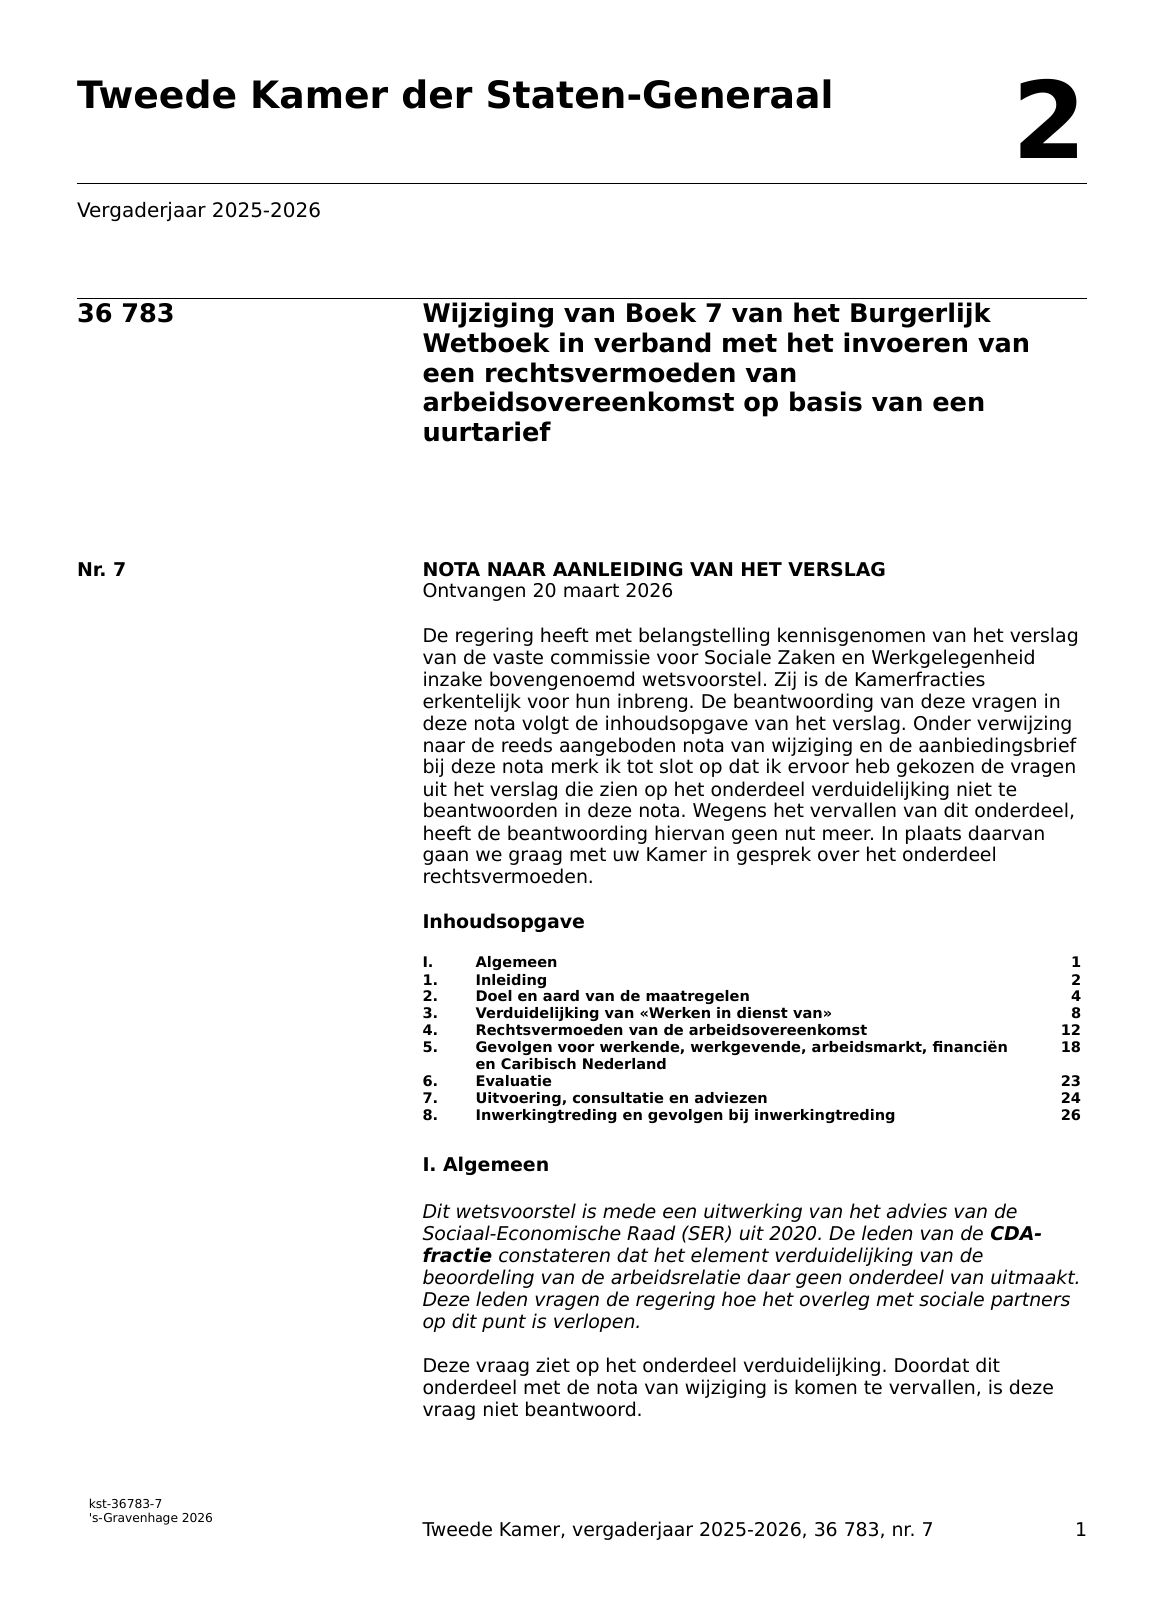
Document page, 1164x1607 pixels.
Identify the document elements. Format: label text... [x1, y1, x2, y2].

table_cell 3. [422, 1005, 469, 1022]
subtitle Inhoudsopgave [422, 911, 1087, 932]
table_header Algemeen [470, 954, 1028, 971]
table_cell 4. [422, 1022, 469, 1039]
table_cell Vergaderjaar 2025-2026 [77, 184, 1087, 298]
subtitle I. Algemeen [422, 1154, 1087, 1176]
table_cell Gevolgen voor werkende, werkgevende, arbeidsmarkt, financiën en Caribisch Nederland [470, 1039, 1028, 1073]
table_cell Inleiding [470, 971, 1028, 988]
table_cell 6. [422, 1073, 469, 1090]
table_cell 23 [1028, 1073, 1087, 1090]
text Dit wetsvoorstel is mede een uitwerking van het advies van de Sociaal-Economische Raad (SER) uit 2020. De leden van de CDA-fractie constateren dat het element verduidelijking van de beoordeling van de arbeidsrelatie daar geen onderdeel van uitmaakt. Deze leden vragen de regering hoe het overleg met sociale partners op dit punt is verlopen. [422, 1201, 1087, 1333]
table_cell Verduidelijking van «Werken in dienst van» [470, 1005, 1028, 1022]
table_cell Doel en aard van de maatregelen [470, 988, 1028, 1005]
table_header I. [422, 954, 469, 971]
text 's-Gravenhage 2026 [88, 1511, 323, 1525]
text kst-36783-7 [88, 1497, 323, 1511]
table_cell 26 [1028, 1107, 1087, 1124]
table_cell 4 [1028, 988, 1087, 1005]
subtitle 36 783 Wijziging van Boek 7 van het Burgerlijk Wetboek in verband met het invoeren van een rechtsvermoeden van arbeidsovereenkomst op basis van een uurtarief [77, 299, 1087, 447]
table_cell 12 [1028, 1022, 1087, 1039]
text De regering heeft met belangstelling kennisgenomen van het verslag van de vaste commissie voor Sociale Zaken en Werkgelegenheid inzake bovengenoemd wetsvoorstel. Zij is de Kamerfracties erkentelijk voor hun inbreng. De beantwoording van deze vragen in deze nota volgt de inhoudsopgave van het verslag. Onder verwijzing naar de reeds aangeboden nota van wijziging en de aanbiedingsbrief bij deze nota merk ik tot slot op dat ik ervoor heb gekozen de vragen uit het verslag die zien op het onderdeel verduidelijking niet te beantwoorden in deze nota. Wegens het vervallen van dit onderdeel, heeft de beantwoording hiervan geen nut meer. In plaats daarvan gaan we graag met uw Kamer in gesprek over het onderdeel rechtsvermoeden. [422, 624, 1087, 888]
table_cell 8 [1028, 1005, 1087, 1022]
table_cell Uitvoering, consultatie en adviezen [470, 1090, 1028, 1107]
table_cell 24 [1028, 1090, 1087, 1107]
table_cell 2 [1028, 971, 1087, 988]
table_cell 1. [422, 971, 469, 988]
table_header Tweede Kamer der Staten-Generaal [77, 59, 886, 183]
text Deze vraag ziet op het onderdeel verduidelijking. Doordat dit onderdeel met de nota van wijziging is komen te vervallen, is deze vraag niet beantwoord. [422, 1355, 1087, 1421]
table_cell 7. [422, 1090, 469, 1107]
table_cell Rechtsvermoeden van de arbeidsovereenkomst [470, 1022, 1028, 1039]
table_cell Inwerkingtreding en gevolgen bij inwerkingtreding [470, 1107, 1028, 1124]
table_header 1 [1028, 954, 1087, 971]
table_cell 18 [1028, 1039, 1087, 1073]
table_header 2 [886, 59, 1087, 183]
table_cell 5. [422, 1039, 469, 1073]
table_cell Evaluatie [470, 1073, 1028, 1090]
table_cell 8. [422, 1107, 469, 1124]
subtitle Nr. 7 NOTA NAAR AANLEIDING VAN HET VERSLAG [77, 558, 1087, 580]
text Ontvangen 20 maart 2026 [422, 580, 1087, 602]
table_cell 2. [422, 988, 469, 1005]
